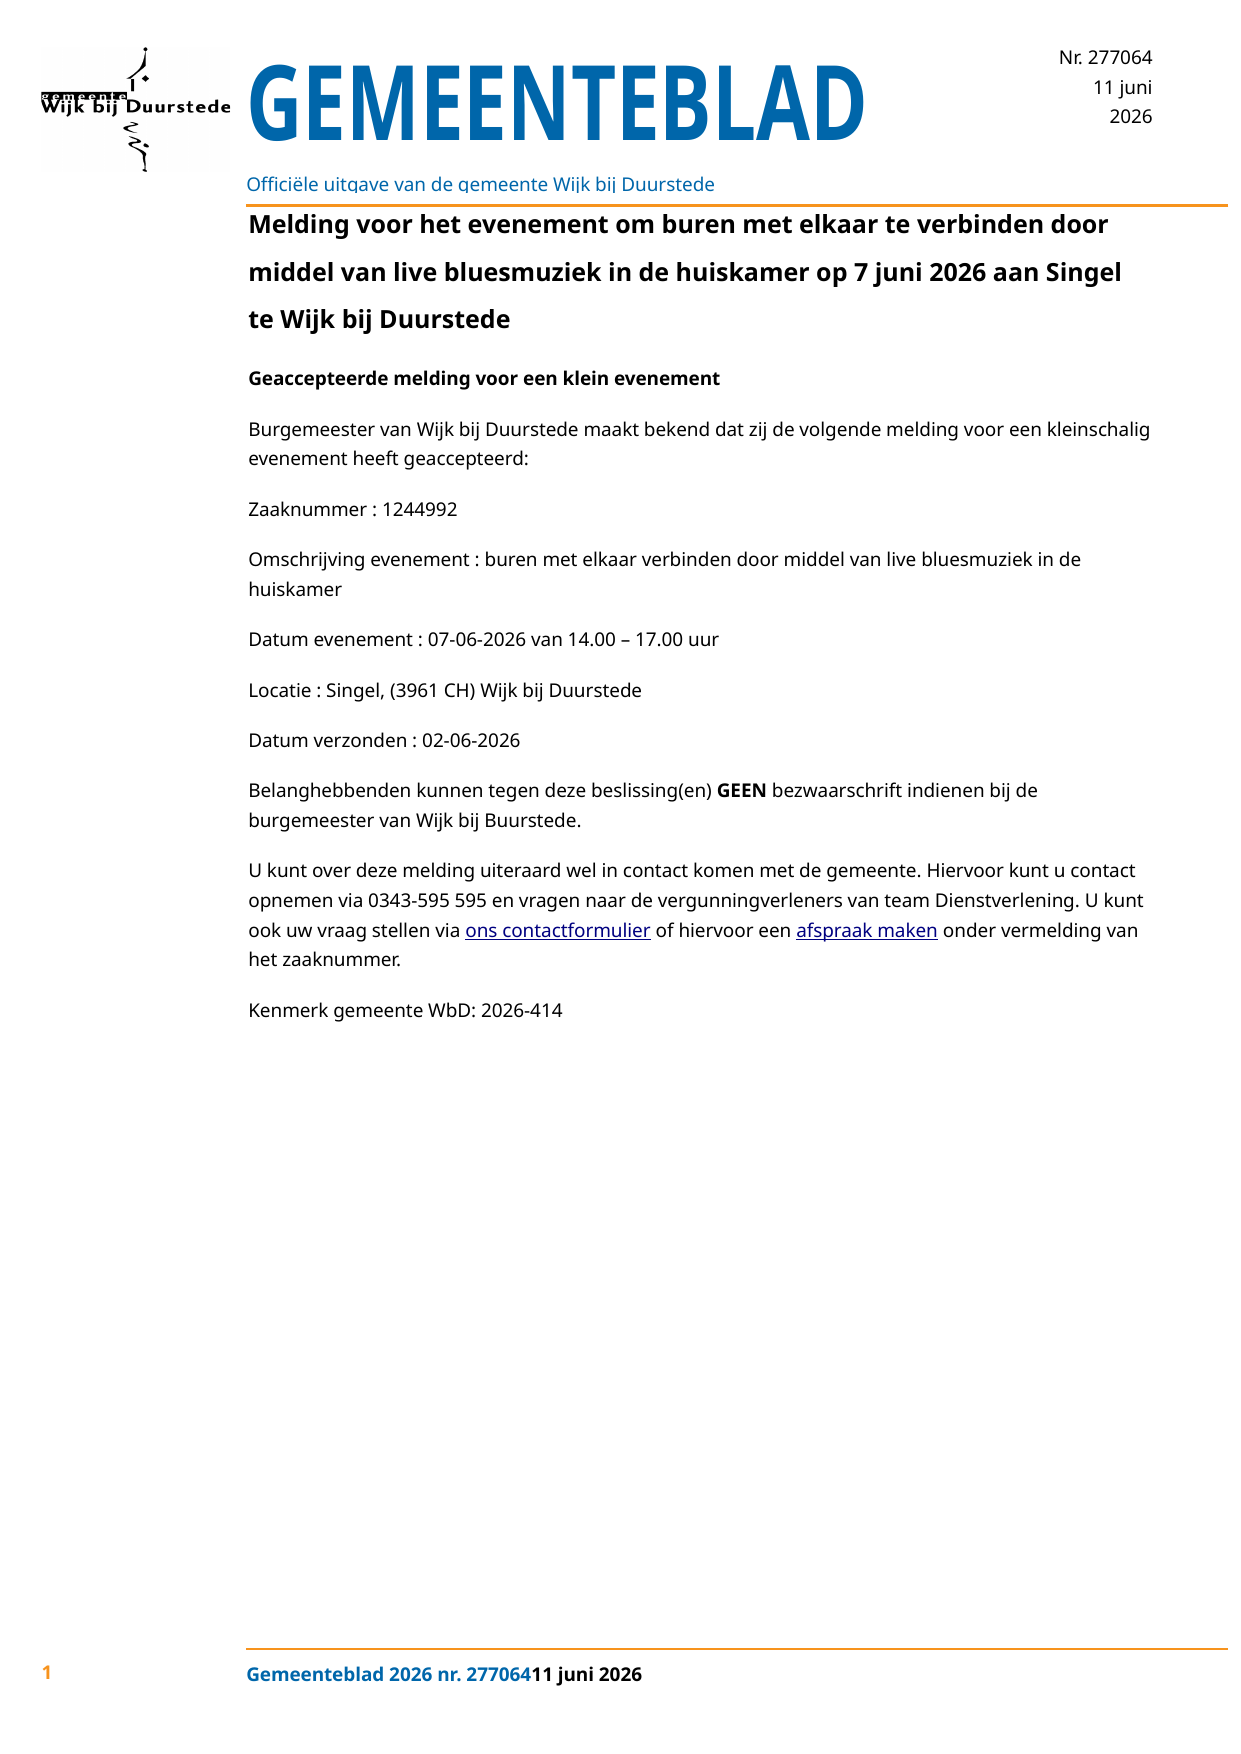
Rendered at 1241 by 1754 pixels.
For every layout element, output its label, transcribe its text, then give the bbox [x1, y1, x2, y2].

text Kenmerk gemeente WbD: 2026-414 [248, 997, 1152, 1022]
text Zaaknummer : 1244992 [248, 496, 1152, 522]
text Datum evenement : 07-06-2026 van 14.00 – 17.00 uur [248, 626, 1152, 652]
text Omschrijving evenement : buren met elkaar verbinden door middel van live bluesmuziek in de huiskamer [248, 546, 1152, 602]
picture [41, 47, 231, 172]
text Datum verzonden : 02-06-2026 [248, 727, 1152, 753]
text Locatie : Singel, (3961 CH) Wijk bij Duurstede [248, 677, 1152, 702]
text Burgemeester van Wijk bij Duurstede maakt bekend dat zij de volgende melding voor een kleinschalig evenement heeft geaccepteerd: [248, 416, 1152, 471]
text Geaccepteerde melding voor een klein evenement [248, 366, 1152, 391]
text Belanghebbenden kunnen tegen deze beslissing(en) GEEN bezwaarschrift indienen bij de burgemeester van Wijk bij Buurstede. [248, 778, 1152, 833]
text U kunt over deze melding uiteraard wel in contact komen met de gemeente. Hiervoor kunt u contact opnemen via 0343-595 595 en vragen naar de vergunningverleners van team Dienstverlening. U kunt ook uw vraag stellen via ons contactformulier of hiervoor een afspraak maken onder vermelding van het zaaknummer. [248, 858, 1152, 972]
text Melding voor het evenement om buren met elkaar te verbinden door middel van live bluesmuziek in de huiskamer op 7 juni 2026 aan Singel te Wijk bij Duurstede [248, 207, 1152, 336]
